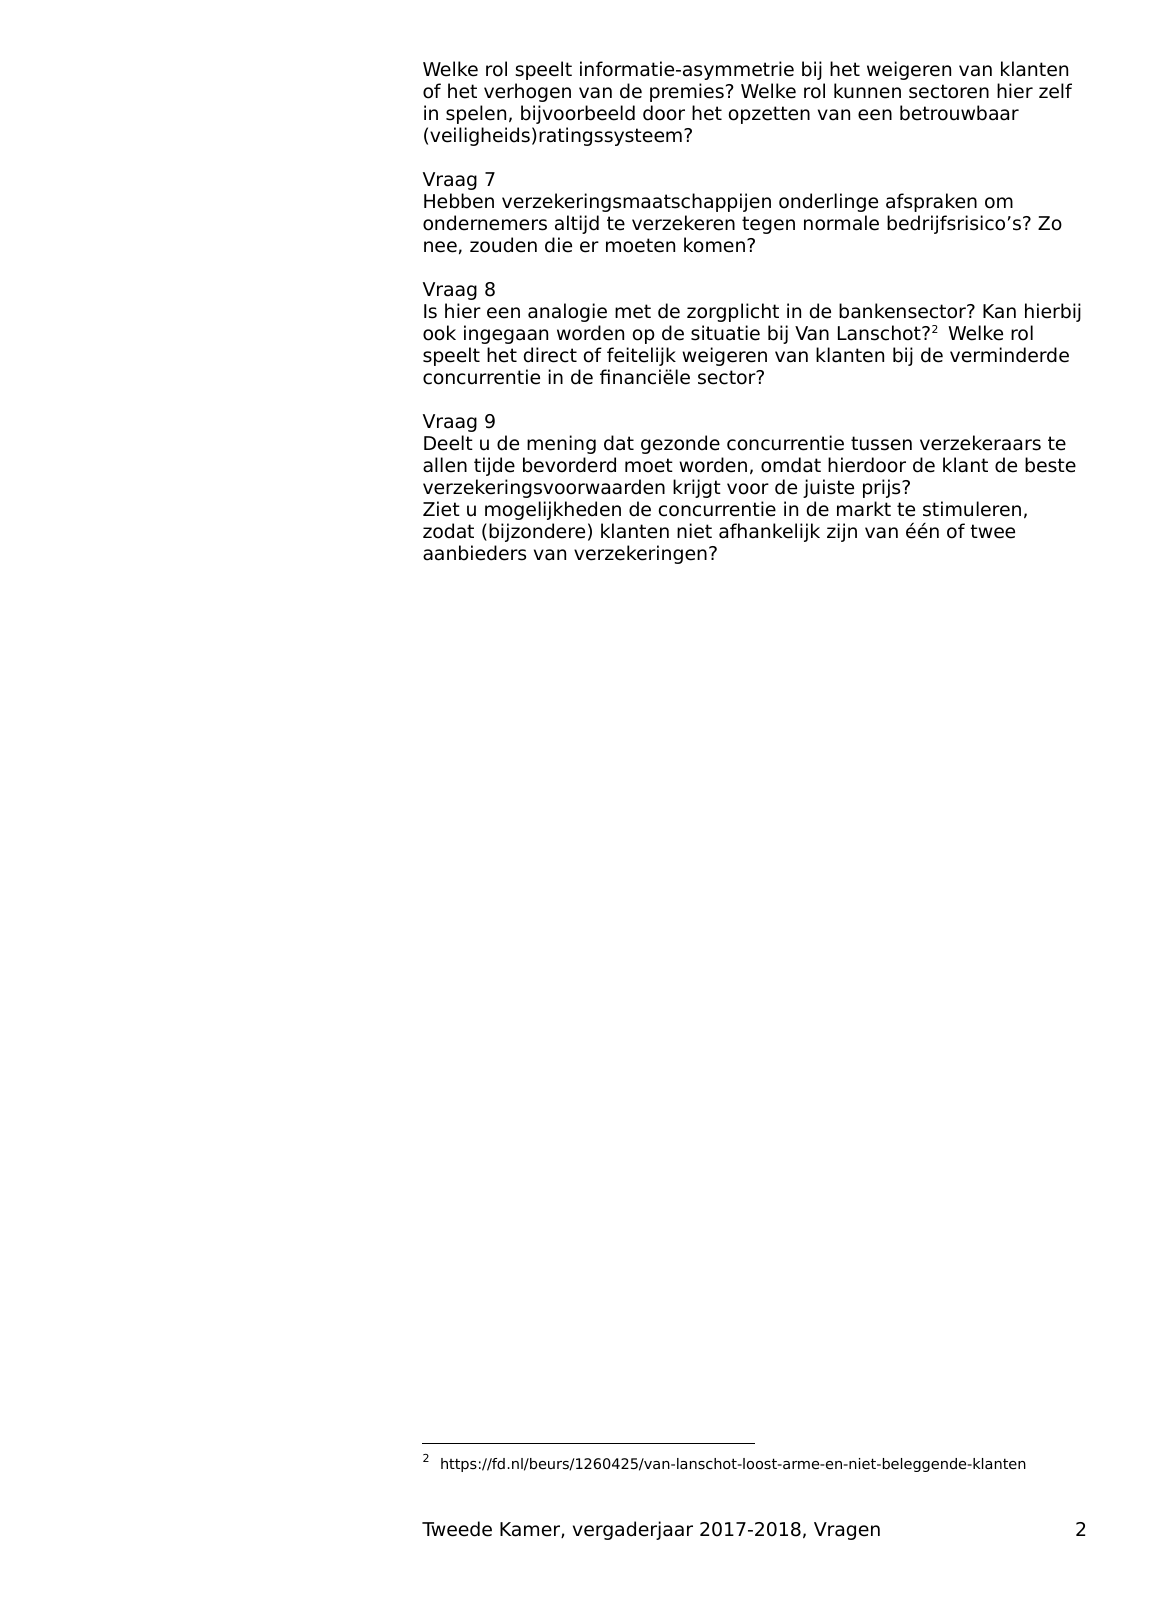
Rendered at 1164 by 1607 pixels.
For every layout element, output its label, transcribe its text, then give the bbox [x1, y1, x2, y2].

text https://fd.nl/beurs/1260425/van-lanschot-loost-arme-en-niet-beleggende-klanten [422, 1452, 1087, 1474]
text Vraag 8 [422, 279, 1087, 301]
text Vraag 7 [422, 169, 1087, 191]
text Hebben verzekeringsmaatschappijen onderlinge afspraken om ondernemers altijd te verzekeren tegen normale bedrijfsrisico’s? Zo nee, zouden die er moeten komen? [422, 191, 1087, 257]
text Deelt u de mening dat gezonde concurrentie tussen verzekeraars te allen tijde bevorderd moet worden, omdat hierdoor de klant de beste verzekeringsvoorwaarden krijgt voor de juiste prijs? [422, 433, 1087, 499]
text Welke rol speelt informatie-asymmetrie bij het weigeren van klanten of het verhogen van de premies? Welke rol kunnen sectoren hier zelf in spelen, bijvoorbeeld door het opzetten van een betrouwbaar (veiligheids)ratingssysteem? [422, 59, 1087, 147]
text Is hier een analogie met de zorgplicht in de bankensector? Kan hierbij ook ingegaan worden op de situatie bij Van Lanschot? Welke rol speelt het direct of feitelijk weigeren van klanten bij de verminderde concurrentie in de financiële sector? [422, 301, 1087, 389]
text Ziet u mogelijkheden de concurrentie in de markt te stimuleren, zodat (bijzondere) klanten niet afhankelijk zijn van één of twee aanbieders van verzekeringen? [422, 499, 1087, 565]
text Vraag 9 [422, 411, 1087, 433]
